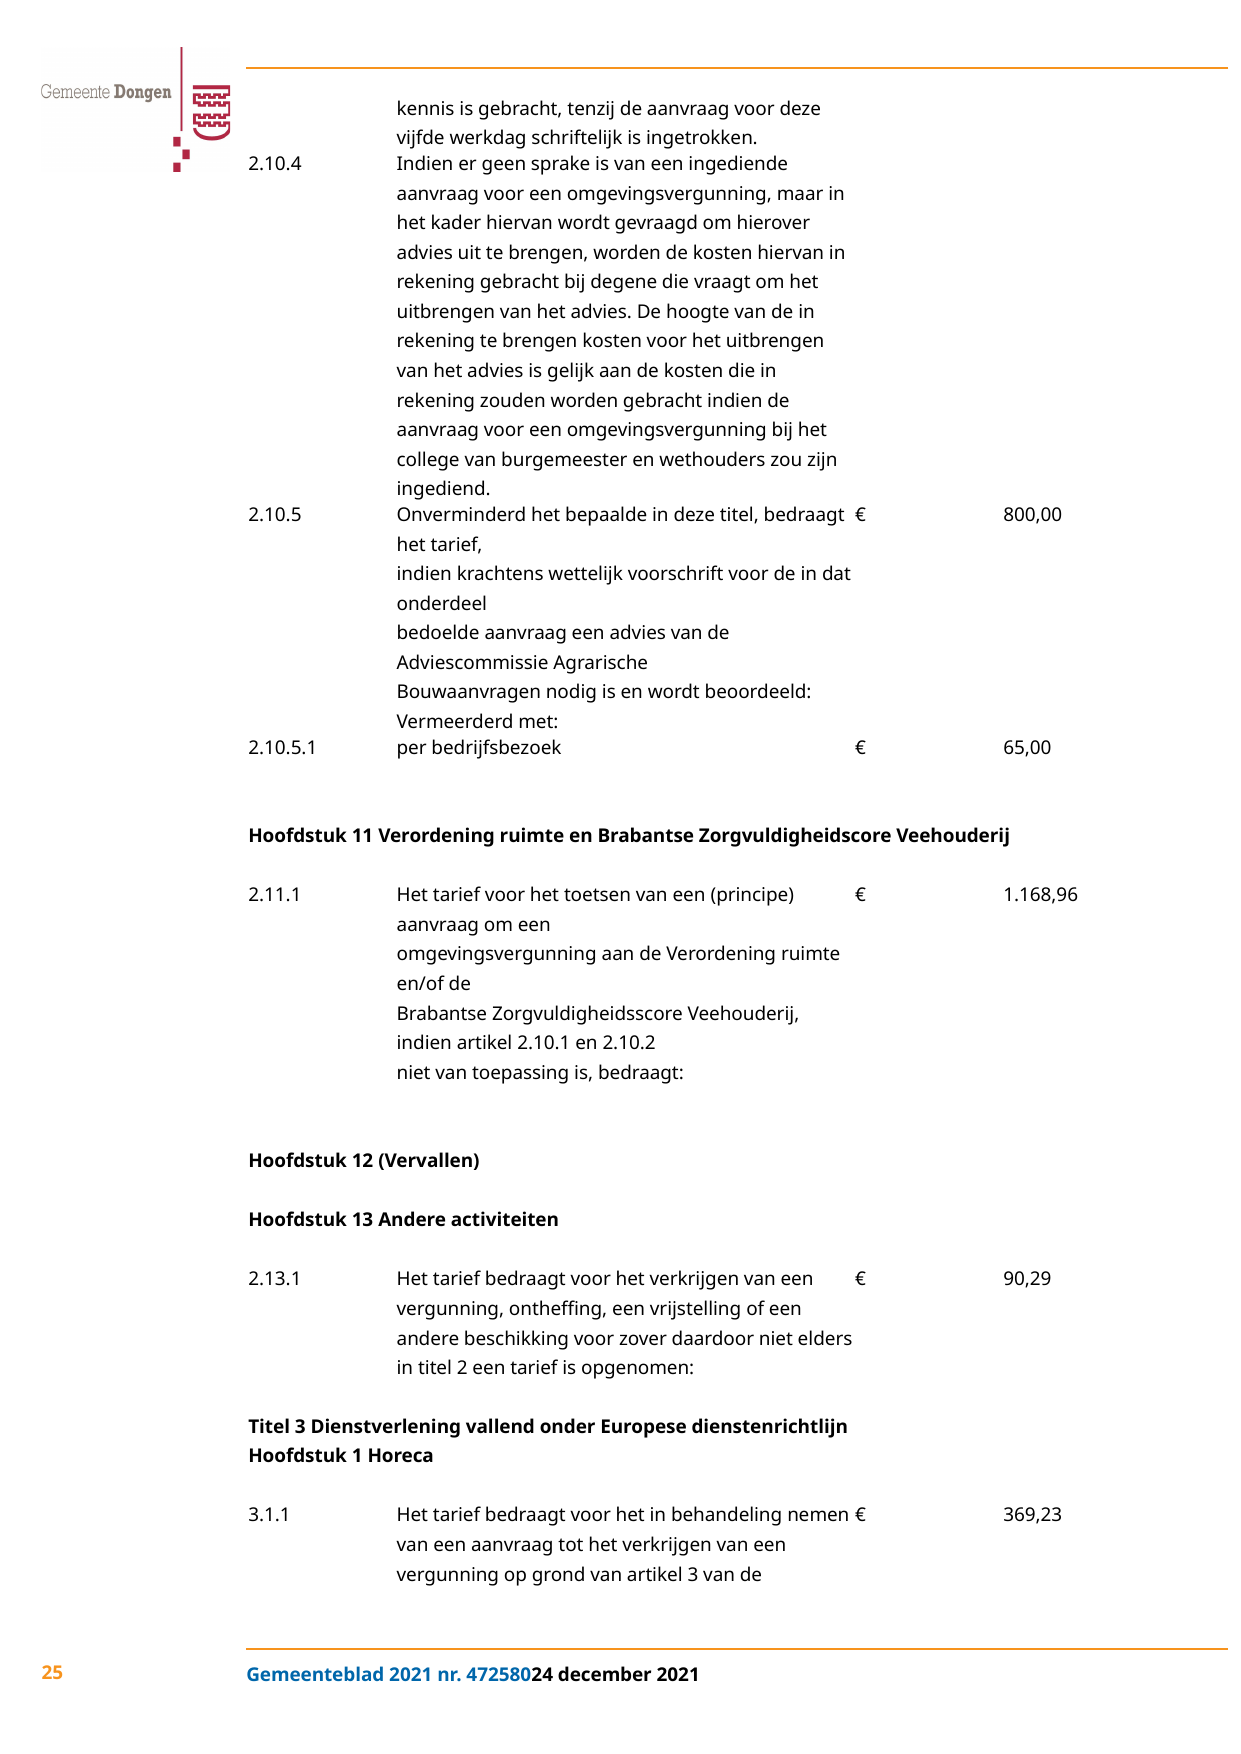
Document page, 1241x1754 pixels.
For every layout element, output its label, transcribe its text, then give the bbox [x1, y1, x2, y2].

table_cell [855, 150, 1003, 501]
table_header Het tarief bedraagt voor het verkrijgen van een vergunning, ontheffing, een vrijstelling of een andere beschikking voor zover daardoor niet elders in titel 2 een tarief is opgenomen: [396, 1266, 855, 1380]
table_header 369,23 [1003, 1502, 1152, 1587]
table_cell 2.10.4 [248, 150, 396, 501]
table_cell 65,00 [1003, 734, 1152, 760]
table_cell 2.10.5.1 [248, 734, 396, 760]
table_header € [855, 881, 1003, 1085]
table_header € [855, 1502, 1003, 1587]
table_header € [855, 1266, 1003, 1380]
table_cell [1003, 95, 1152, 150]
table_cell € [855, 501, 1003, 734]
picture [41, 47, 231, 172]
text Hoofdstuk 12 (Vervallen) [248, 1147, 1152, 1173]
table_cell 2.10.5 [248, 501, 396, 734]
table_header 2.13.1 [248, 1266, 396, 1380]
table_header 2.11.1 [248, 881, 396, 1085]
table_header 90,29 [1003, 1266, 1152, 1380]
table_cell 800,00 [1003, 501, 1152, 734]
text Hoofdstuk 13 Andere activiteiten [248, 1206, 1152, 1232]
table_header Het tarief bedraagt voor het in behandeling nemen van een aanvraag tot het verkrijgen van een vergunning op grond van artikel 3 van de [396, 1502, 855, 1587]
table_header Het tarief voor het toetsen van een (principe) aanvraag om een omgevingsvergunning aan de Verordening ruimte en/of de Brabantse Zorgvuldigheidsscore Veehouderij, indien artikel 2.10.1 en 2.10.2 niet van toepassing is, bedraagt: [396, 881, 855, 1085]
table_cell [1003, 150, 1152, 501]
table_header 3.1.1 [248, 1502, 396, 1587]
text Hoofdstuk 11 Verordening ruimte en Brabantse Zorgvuldigheidscore Veehouderij [248, 822, 1152, 848]
table_header 1.168,96 [1003, 881, 1152, 1085]
table_cell per bedrijfsbezoek [396, 734, 855, 760]
table_cell [855, 95, 1003, 150]
text Hoofdstuk 1 Horeca [248, 1442, 1152, 1468]
table_cell Onverminderd het bepaalde in deze titel, bedraagt het tarief, indien krachtens wettelijk voorschrift voor de in dat onderdeel bedoelde aanvraag een advies van de Adviescommissie Agrarische Bouwaanvragen nodig is en wordt beoordeeld: Vermeerderd met: [396, 501, 855, 734]
text Titel 3 Dienstverlening vallend onder Europese dienstenrichtlijn [248, 1413, 1152, 1438]
table_cell [248, 95, 396, 150]
table_cell kennis is gebracht, tenzij de aanvraag voor deze vijfde werkdag schriftelijk is ingetrokken. [396, 95, 855, 150]
table_cell Indien er geen sprake is van een ingediende aanvraag voor een omgevingsvergunning, maar in het kader hiervan wordt gevraagd om hierover advies uit te brengen, worden de kosten hiervan in rekening gebracht bij degene die vraagt om het uitbrengen van het advies. De hoogte van de in rekening te brengen kosten voor het uitbrengen van het advies is gelijk aan de kosten die in rekening zouden worden gebracht indien de aanvraag voor een omgevingsvergunning bij het college van burgemeester en wethouders zou zijn ingediend. [396, 150, 855, 501]
table_cell € [855, 734, 1003, 760]
